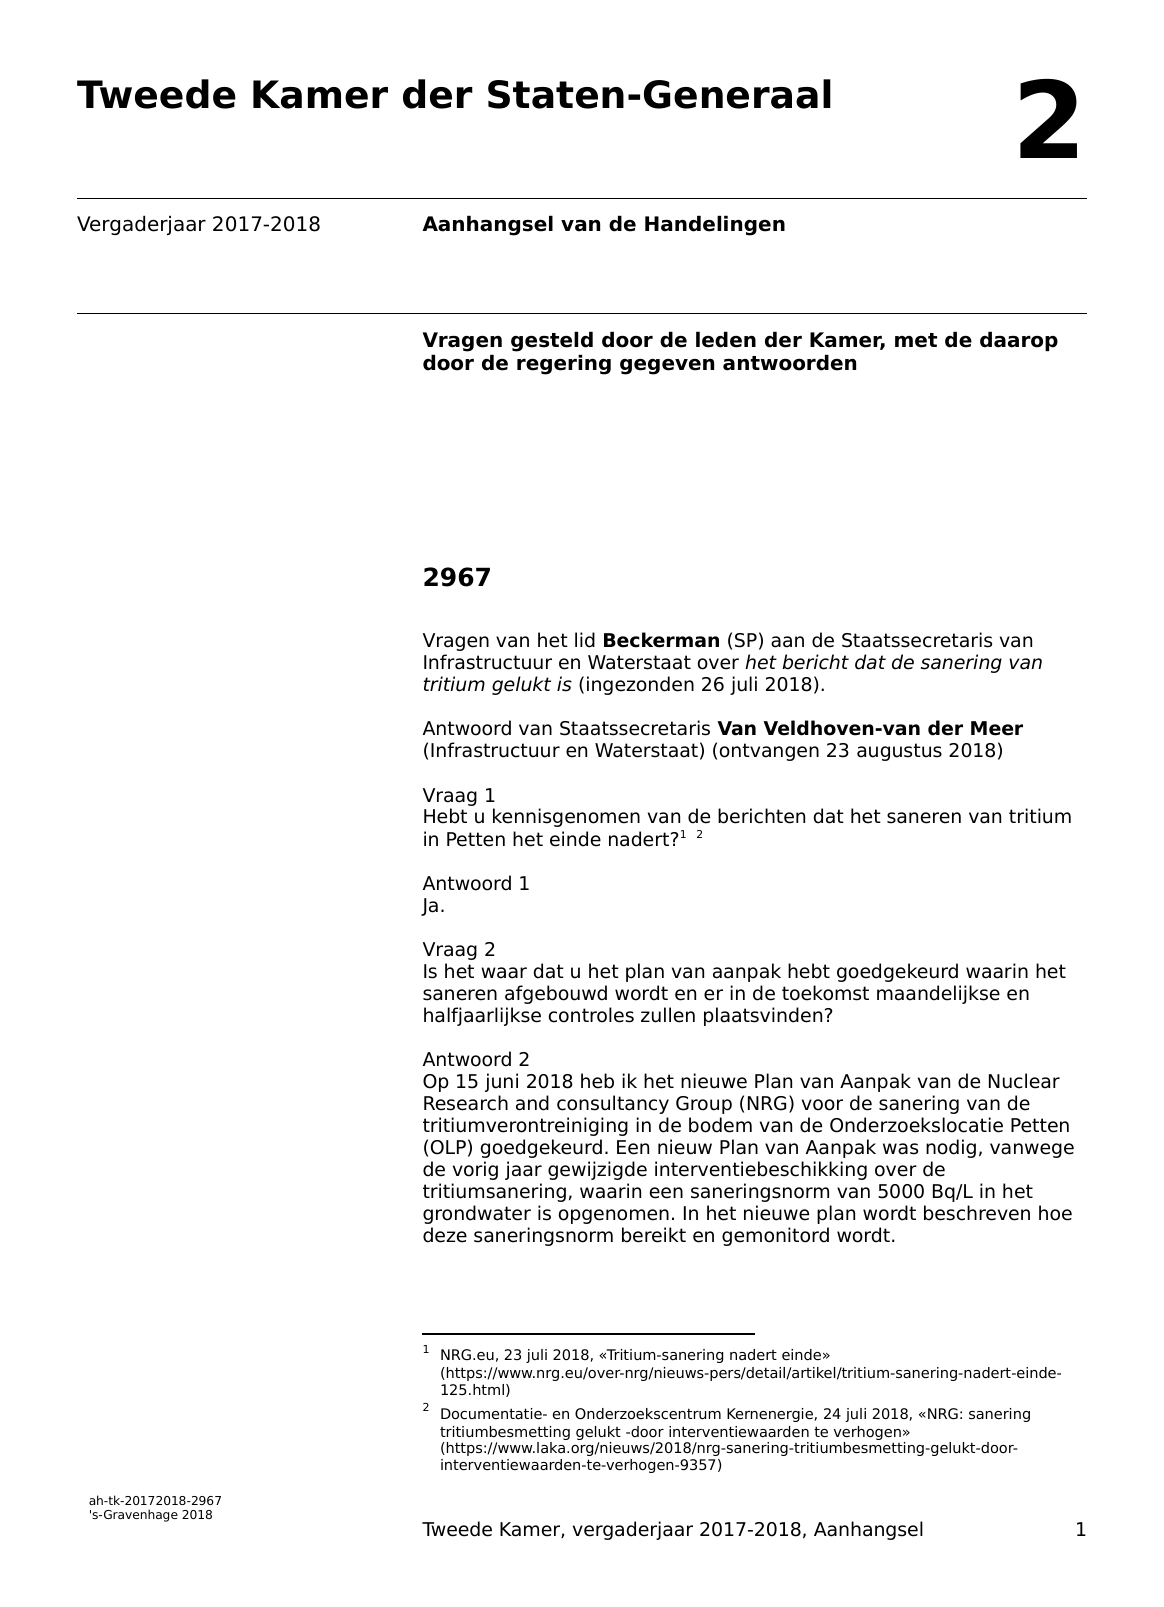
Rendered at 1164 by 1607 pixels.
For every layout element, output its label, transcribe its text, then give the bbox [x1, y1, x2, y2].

text Is het waar dat u het plan van aanpak hebt goedgekeurd waarin het saneren afgebouwd wordt en er in de toekomst maandelijkse en halfjaarlijkse controles zullen plaatsvinden? [422, 961, 1087, 1027]
text 2967 [422, 563, 1087, 592]
text Antwoord 2 [422, 1049, 1087, 1071]
text Antwoord van Staatssecretaris Van Veldhoven-van der Meer (Infrastructuur en Waterstaat) (ontvangen 23 augustus 2018) [422, 718, 1087, 762]
text Vragen van het lid Beckerman (SP) aan de Staatssecretaris van Infrastructuur en Waterstaat over het bericht dat de sanering van tritium gelukt is (ingezonden 26 juli 2018). [422, 630, 1087, 696]
text Documentatie- en Onderzoekscentrum Kernenergie, 24 juli 2018, «NRG: sanering tritiumbesmetting gelukt -door interventiewaarden te verhogen» (https://www.laka.org/nieuws/2018/nrg-sanering-tritiumbesmetting-gelukt-door-interventiewaarden-te-verhogen-9357) [422, 1402, 1087, 1474]
text Vraag 2 [422, 939, 1087, 961]
text Antwoord 1 [422, 873, 1087, 894]
text Hebt u kennisgenomen van de berichten dat het saneren van tritium in Petten het einde nadert? [422, 806, 1087, 850]
text Ja. [422, 894, 1087, 917]
table_header Tweede Kamer der Staten-Generaal [77, 59, 886, 198]
table_cell Aanhangsel van de Handelingen [422, 199, 1087, 313]
text NRG.eu, 23 juli 2018, «Tritium-sanering nadert einde» (https://www.nrg.eu/over-nrg/nieuws-pers/detail/artikel/tritium-sanering-nadert-einde-125.html) [422, 1343, 1087, 1399]
text Op 15 juni 2018 heb ik het nieuwe Plan van Aanpak van de Nuclear Research and consultancy Group (NRG) voor de sanering van de tritiumverontreiniging in de bodem van de Onderzoekslocatie Petten (OLP) goedgekeurd. Een nieuw Plan van Aanpak was nodig, vanwege de vorig jaar gewijzigde interventiebeschikking over de tritiumsanering, waarin een saneringsnorm van 5000 Bq/L in het grondwater is opgenomen. In het nieuwe plan wordt beschreven hoe deze saneringsnorm bereikt en gemonitord wordt. [422, 1071, 1087, 1247]
table_cell [77, 314, 422, 375]
text ah-tk-20172018-2967 [88, 1494, 323, 1508]
table_cell Vergaderjaar 2017-2018 [77, 199, 422, 313]
text Vraag 1 [422, 784, 1087, 806]
table_cell Vragen gesteld door de leden der Kamer, met de daarop door de regering gegeven antwoorden [422, 314, 1087, 375]
text 's-Gravenhage 2018 [88, 1508, 323, 1522]
table_header 2 [886, 59, 1087, 198]
